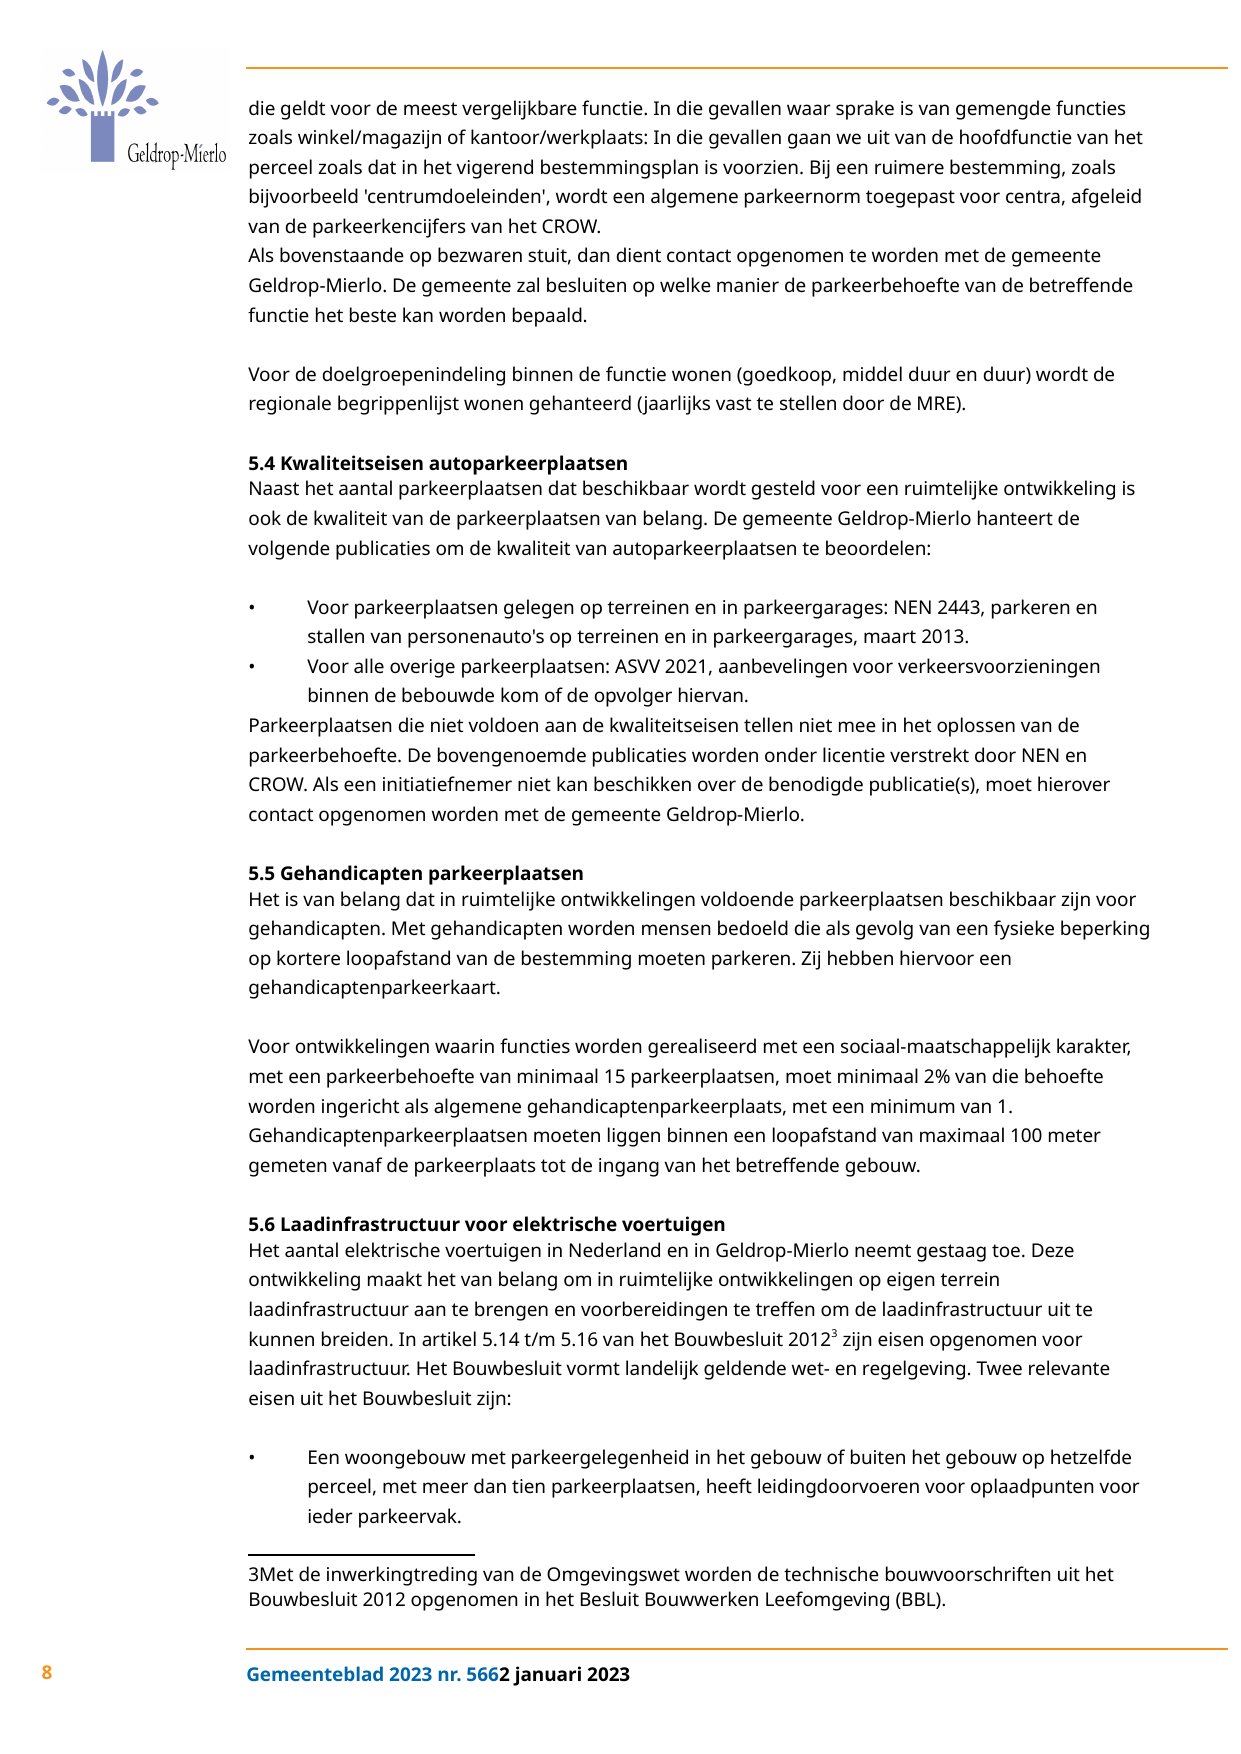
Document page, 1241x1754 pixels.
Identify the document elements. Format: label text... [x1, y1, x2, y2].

text Naast het aantal parkeerplaatsen dat beschikbaar wordt gesteld voor een ruimtelijke ontwikkeling is ook de kwaliteit van de parkeerplaatsen van belang. De gemeente Geldrop-Mierlo hanteert de volgende publicaties om de kwaliteit van autoparkeerplaatsen te beoordelen: [248, 476, 1152, 560]
text die geldt voor de meest vergelijkbare functie. In die gevallen waar sprake is van gemengde functies zoals winkel/magazijn of kantoor/werkplaats: In die gevallen gaan we uit van de hoofdfunctie van het perceel zoals dat in het vigerend bestemmingsplan is voorzien. Bij een ruimere bestemming, zoals bijvoorbeeld 'centrumdoeleinden', wordt een algemene parkeernorm toegepast voor centra, afgeleid van de parkeerkencijfers van het CROW. [248, 95, 1152, 239]
list Een woongebouw met parkeergelegenheid in het gebouw of buiten het gebouw op hetzelfde perceel, met meer dan tien parkeerplaatsen, heeft leidingdoorvoeren voor oplaadpunten voor ieder parkeervak. [248, 1444, 1152, 1529]
text 5.6 Laadinfrastructuur voor elektrische voertuigen [248, 1211, 1152, 1237]
text Voor ontwikkelingen waarin functies worden gerealiseerd met een sociaal-maatschappelijk karakter, met een parkeerbehoefte van minimaal 15 parkeerplaatsen, moet minimaal 2% van die behoefte worden ingericht als algemene gehandicaptenparkeerplaats, met een minimum van 1. Gehandicaptenparkeerplaatsen moeten liggen binnen een loopafstand van maximaal 100 meter gemeten vanaf de parkeerplaats tot de ingang van het betreffende gebouw. [248, 1034, 1152, 1178]
picture [41, 47, 231, 172]
text Het is van belang dat in ruimtelijke ontwikkelingen voldoende parkeerplaatsen beschikbaar zijn voor gehandicapten. Met gehandicapten worden mensen bedoeld die als gevolg van een fysieke beperking op kortere loopafstand van de bestemming moeten parkeren. Zij hebben hiervoor een gehandicaptenparkeerkaart. [248, 886, 1152, 1000]
text Met de inwerkingtreding van de Omgevingswet worden de technische bouwvoorschriften uit het Bouwbesluit 2012 opgenomen in het Besluit Bouwwerken Leefomgeving (BBL). [248, 1561, 1152, 1612]
text 5.4 Kwaliteitseisen autoparkeerplaatsen [248, 450, 1152, 476]
text Voor de doelgroepenindeling binnen de functie wonen (goedkoop, middel duur en duur) wordt de regionale begrippenlijst wonen gehanteerd (jaarlijks vast te stellen door de MRE). [248, 361, 1152, 416]
text Als bovenstaande op bezwaren stuit, dan dient contact opgenomen te worden met de gemeente Geldrop-Mierlo. De gemeente zal besluiten op welke manier de parkeerbehoefte van de betreffende functie het beste kan worden bepaald. [248, 243, 1152, 328]
list Voor parkeerplaatsen gelegen op terreinen en in parkeergarages: NEN 2443, parkeren en stallen van personenauto's op terreinen en in parkeergarages, maart 2013. [248, 594, 1152, 649]
text Het aantal elektrische voertuigen in Nederland en in Geldrop-Mierlo neemt gestaag toe. Deze ontwikkeling maakt het van belang om in ruimtelijke ontwikkelingen op eigen terrein laadinfrastructuur aan te brengen en voorbereidingen te treffen om de laadinfrastructuur uit te kunnen breiden. In artikel 5.14 t/m 5.16 van het Bouwbesluit 2012 zijn eisen opgenomen voor laadinfrastructuur. Het Bouwbesluit vormt landelijk geldende wet- en regelgeving. Twee relevante eisen uit het Bouwbesluit zijn: [248, 1237, 1152, 1411]
list Voor alle overige parkeerplaatsen: ASVV 2021, aanbevelingen voor verkeersvoorzieningen binnen de bebouwde kom of de opvolger hiervan. [248, 653, 1152, 708]
text Parkeerplaatsen die niet voldoen aan de kwaliteitseisen tellen niet mee in het oplossen van de parkeerbehoefte. De bovengenoemde publicaties worden onder licentie verstrekt door NEN en CROW. Als een initiatiefnemer niet kan beschikken over de benodigde publicatie(s), moet hierover contact opgenomen worden met de gemeente Geldrop-Mierlo. [248, 712, 1152, 827]
text 5.5 Gehandicapten parkeerplaatsen [248, 860, 1152, 886]
